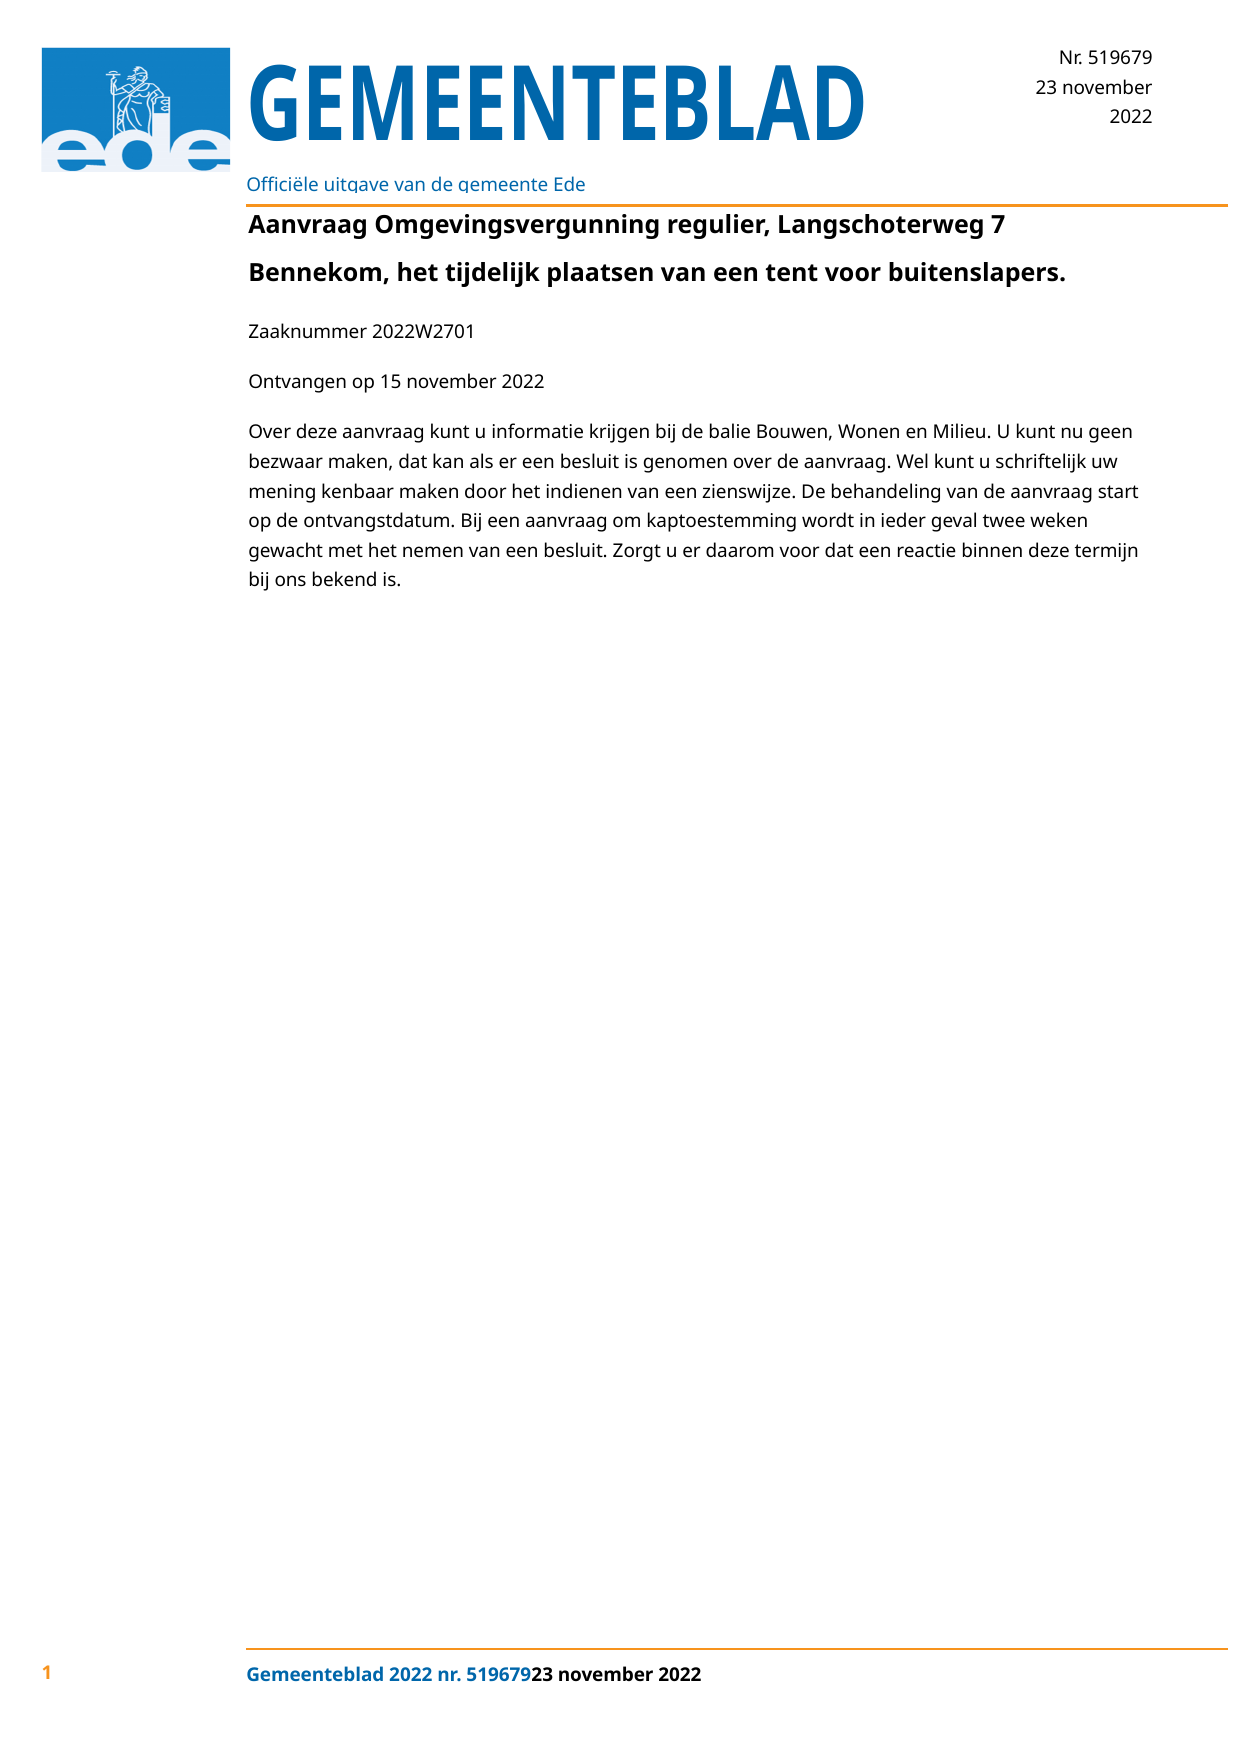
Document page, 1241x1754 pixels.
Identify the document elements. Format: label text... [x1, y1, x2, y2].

picture [41, 47, 231, 172]
text Ontvangen op 15 november 2022 [248, 368, 1152, 394]
text Aanvraag Omgevingsvergunning regulier, Langschoterweg 7 Bennekom, het tijdelijk plaatsen van een tent voor buitenslapers. [248, 207, 1152, 288]
text Over deze aanvraag kunt u informatie krijgen bij de balie Bouwen, Wonen en Milieu. U kunt nu geen bezwaar maken, dat kan als er een besluit is genomen over de aanvraag. Wel kunt u schriftelijk uw mening kenbaar maken door het indienen van een zienswijze. De behandeling van de aanvraag start op de ontvangstdatum. Bij een aanvraag om kaptoestemming wordt in ieder geval twee weken gewacht met het nemen van een besluit. Zorgt u er daarom voor dat een reactie binnen deze termijn bij ons bekend is. [248, 419, 1152, 592]
text Zaaknummer 2022W2701 [248, 318, 1152, 344]
